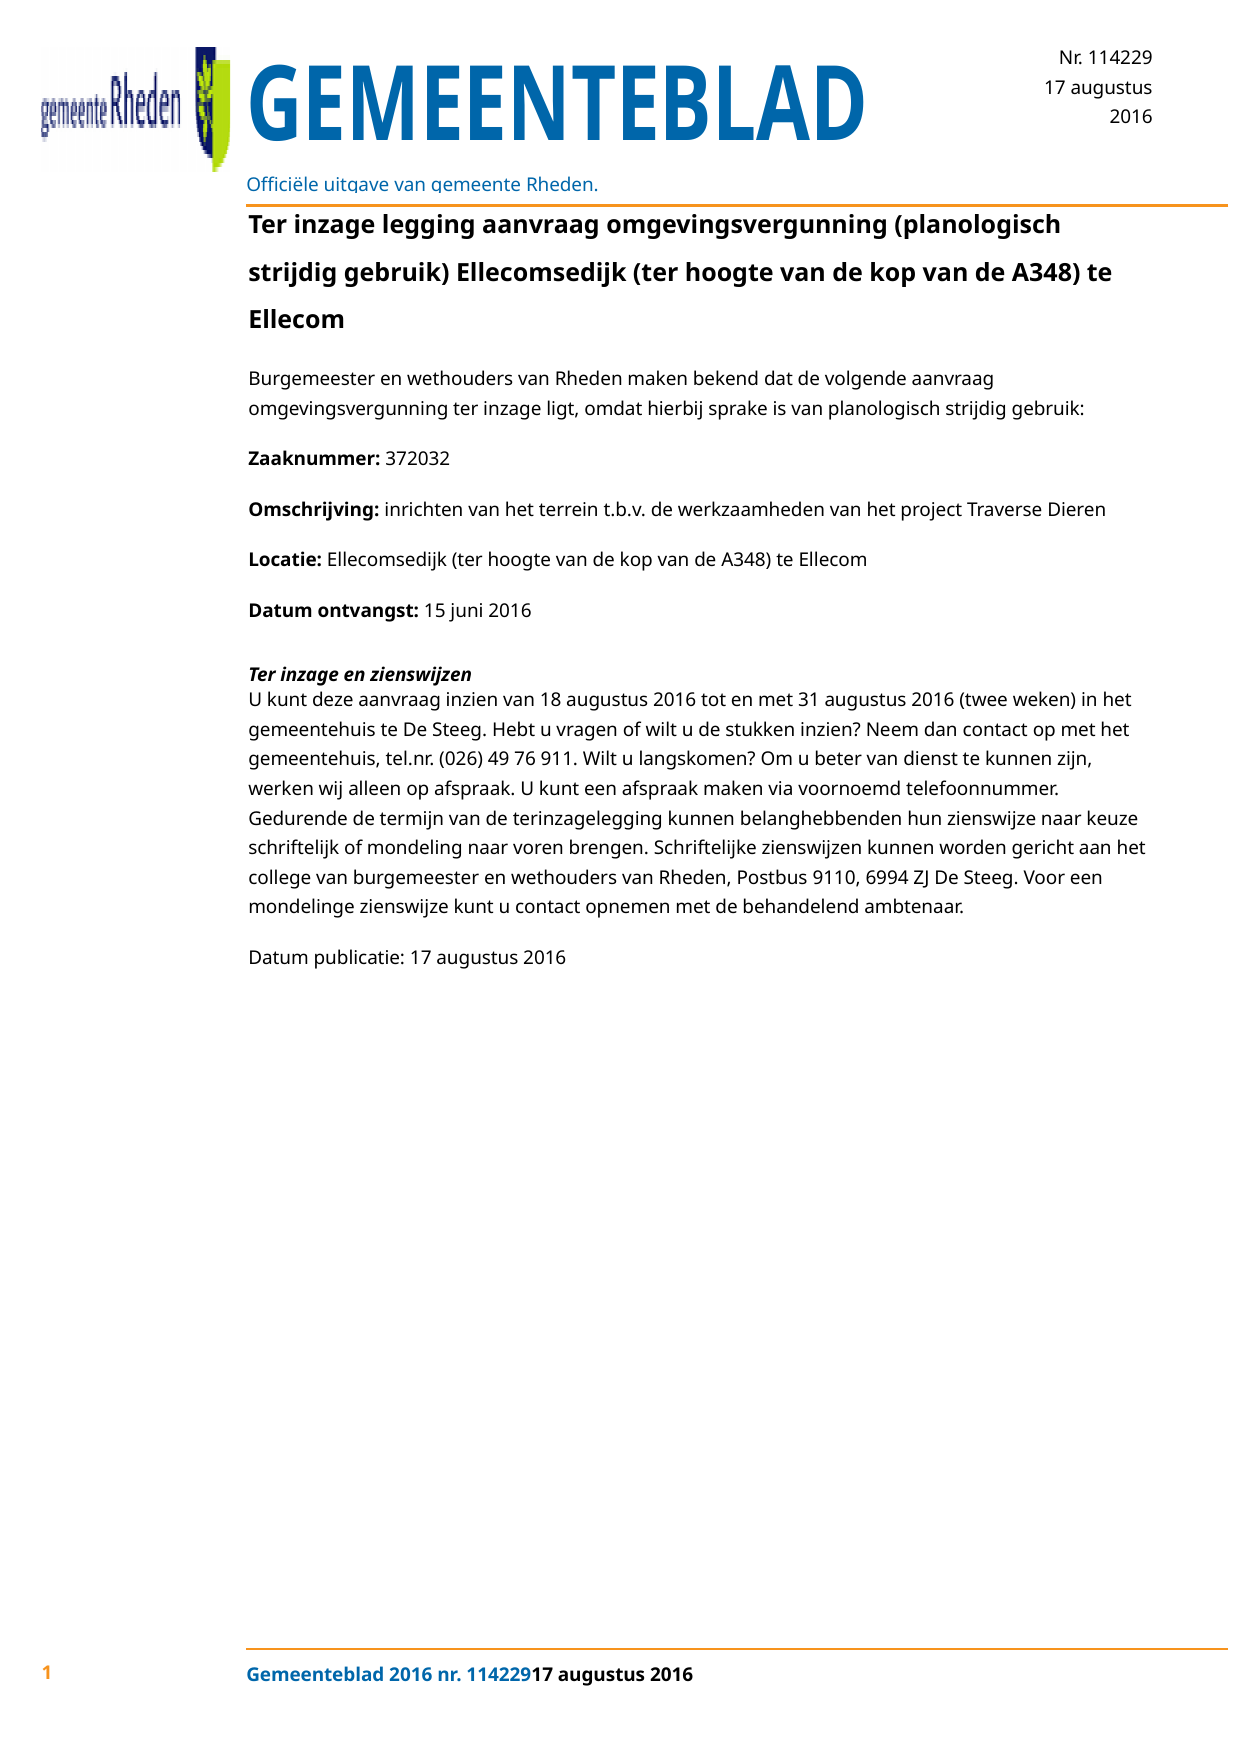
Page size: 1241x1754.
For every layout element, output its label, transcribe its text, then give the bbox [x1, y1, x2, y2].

text U kunt deze aanvraag inzien van 18 augustus 2016 tot en met 31 augustus 2016 (twee weken) in het gemeentehuis te De Steeg. Hebt u vragen of wilt u de stukken inzien? Neem dan contact op met het gemeentehuis, tel.nr. (026) 49 76 911. Wilt u langskomen? Om u beter van dienst te kunnen zijn, werken wij alleen op afspraak. U kunt een afspraak maken via voornoemd telefoonnummer. Gedurende de termijn van de terinzagelegging kunnen belanghebbenden hun zienswijze naar keuze schriftelijk of mondeling naar voren brengen. Schriftelijke zienswijzen kunnen worden gericht aan het college van burgemeester en wethouders van Rheden, Postbus 9110, 6994 ZJ De Steeg. Voor een mondelinge zienswijze kunt u contact opnemen met de behandelend ambtenaar. [248, 686, 1152, 919]
text Datum ontvangst: 15 juni 2016 [248, 597, 1152, 622]
text Burgemeester en wethouders van Rheden maken bekend dat de volgende aanvraag omgevingsvergunning ter inzage ligt, omdat hierbij sprake is van planologisch strijdig gebruik: [248, 366, 1152, 421]
text Ter inzage en zienswijzen [248, 661, 1152, 686]
text Locatie: Ellecomsedijk (ter hoogte van de kop van de A348) te Ellecom [248, 546, 1152, 572]
text Datum publicatie: 17 augustus 2016 [248, 944, 1152, 970]
text Zaaknummer: 372032 [248, 446, 1152, 471]
picture [41, 47, 231, 172]
text Ter inzage legging aanvraag omgevingsvergunning (planologisch strijdig gebruik) Ellecomsedijk (ter hoogte van de kop van de A348) te Ellecom [248, 207, 1152, 336]
text Omschrijving: inrichten van het terrein t.b.v. de werkzaamheden van het project Traverse Dieren [248, 496, 1152, 522]
